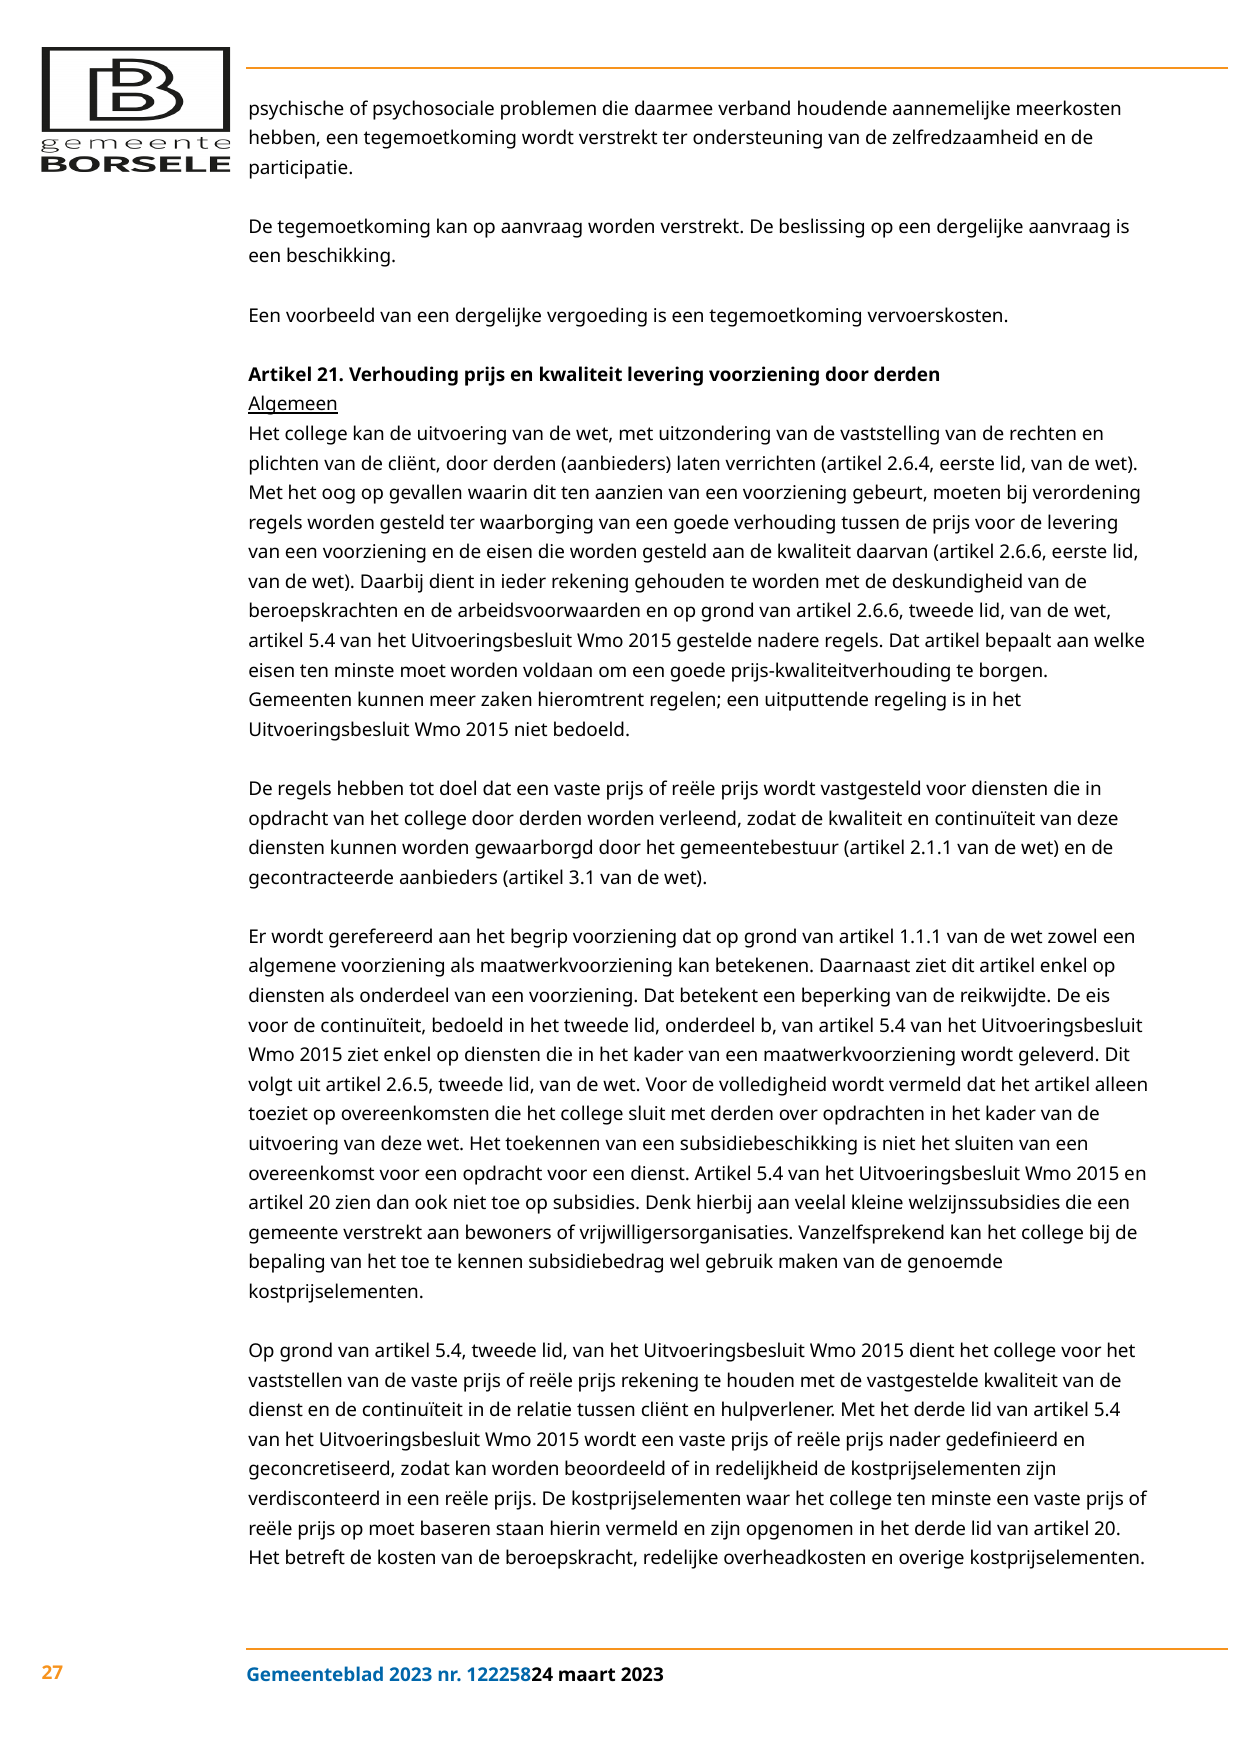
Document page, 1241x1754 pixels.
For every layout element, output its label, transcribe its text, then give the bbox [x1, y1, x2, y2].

text psychische of psychosociale problemen die daarmee verband houdende aannemelijke meerkosten hebben, een tegemoetkoming wordt verstrekt ter ondersteuning van de zelfredzaamheid en de participatie. [248, 95, 1152, 180]
text De regels hebben tot doel dat een vaste prijs of reële prijs wordt vastgesteld voor diensten die in opdracht van het college door derden worden verleend, zodat de kwaliteit en continuïteit van deze diensten kunnen worden gewaarborgd door het gemeentebestuur (artikel 2.1.1 van de wet) en de gecontracteerde aanbieders (artikel 3.1 van de wet). [248, 775, 1152, 890]
text De tegemoetkoming kan op aanvraag worden verstrekt. De beslissing op een dergelijke aanvraag is een beschikking. [248, 213, 1152, 268]
text Algemeen [248, 391, 1152, 416]
text Er wordt gerefereerd aan het begrip voorziening dat op grond van artikel 1.1.1 van de wet zowel een algemene voorziening als maatwerkvoorziening kan betekenen. Daarnaast ziet dit artikel enkel op diensten als onderdeel van een voorziening. Dat betekent een beperking van de reikwijdte. De eis voor de continuïteit, bedoeld in het tweede lid, onderdeel b, van artikel 5.4 van het Uitvoeringsbesluit Wmo 2015 ziet enkel op diensten die in het kader van een maatwerkvoorziening wordt geleverd. Dit volgt uit artikel 2.6.5, tweede lid, van de wet. Voor de volledigheid wordt vermeld dat het artikel alleen toeziet op overeenkomsten die het college sluit met derden over opdrachten in het kader van de uitvoering van deze wet. Het toekennen van een subsidiebeschikking is niet het sluiten van een overeenkomst voor een opdracht voor een dienst. Artikel 5.4 van het Uitvoeringsbesluit Wmo 2015 en artikel 20 zien dan ook niet toe op subsidies. Denk hierbij aan veelal kleine welzijnssubsidies die een gemeente verstrekt aan bewoners of vrijwilligersorganisaties. Vanzelfsprekend kan het college bij de bepaling van het toe te kennen subsidiebedrag wel gebruik maken van de genoemde kostprijselementen. [248, 923, 1152, 1304]
picture [41, 47, 231, 172]
text Op grond van artikel 5.4, tweede lid, van het Uitvoeringsbesluit Wmo 2015 dient het college voor het vaststellen van de vaste prijs of reële prijs rekening te houden met de vastgestelde kwaliteit van de dienst en de continuïteit in de relatie tussen cliënt en hulpverlener. Met het derde lid van artikel 5.4 van het Uitvoeringsbesluit Wmo 2015 wordt een vaste prijs of reële prijs nader gedefinieerd en geconcretiseerd, zodat kan worden beoordeeld of in redelijkheid de kostprijselementen zijn verdisconteerd in een reële prijs. De kostprijselementen waar het college ten minste een vaste prijs of reële prijs op moet baseren staan hierin vermeld en zijn opgenomen in het derde lid van artikel 20. Het betreft de kosten van de beroepskracht, redelijke overheadkosten en overige kostprijselementen. [248, 1337, 1152, 1570]
text Een voorbeeld van een dergelijke vergoeding is een tegemoetkoming vervoerskosten. [248, 302, 1152, 328]
text Het college kan de uitvoering van de wet, met uitzondering van de vaststelling van de rechten en plichten van de cliënt, door derden (aanbieders) laten verrichten (artikel 2.6.4, eerste lid, van de wet). Met het oog op gevallen waarin dit ten aanzien van een voorziening gebeurt, moeten bij verordening regels worden gesteld ter waarborging van een goede verhouding tussen de prijs voor de levering van een voorziening en de eisen die worden gesteld aan de kwaliteit daarvan (artikel 2.6.6, eerste lid, van de wet). Daarbij dient in ieder rekening gehouden te worden met de deskundigheid van de beroepskrachten en de arbeidsvoorwaarden en op grond van artikel 2.6.6, tweede lid, van de wet, artikel 5.4 van het Uitvoeringsbesluit Wmo 2015 gestelde nadere regels. Dat artikel bepaalt aan welke eisen ten minste moet worden voldaan om een goede prijs-kwaliteitverhouding te borgen. Gemeenten kunnen meer zaken hieromtrent regelen; een uitputtende regeling is in het Uitvoeringsbesluit Wmo 2015 niet bedoeld. [248, 420, 1152, 742]
text Artikel 21. Verhouding prijs en kwaliteit levering voorziening door derden [248, 361, 1152, 387]
